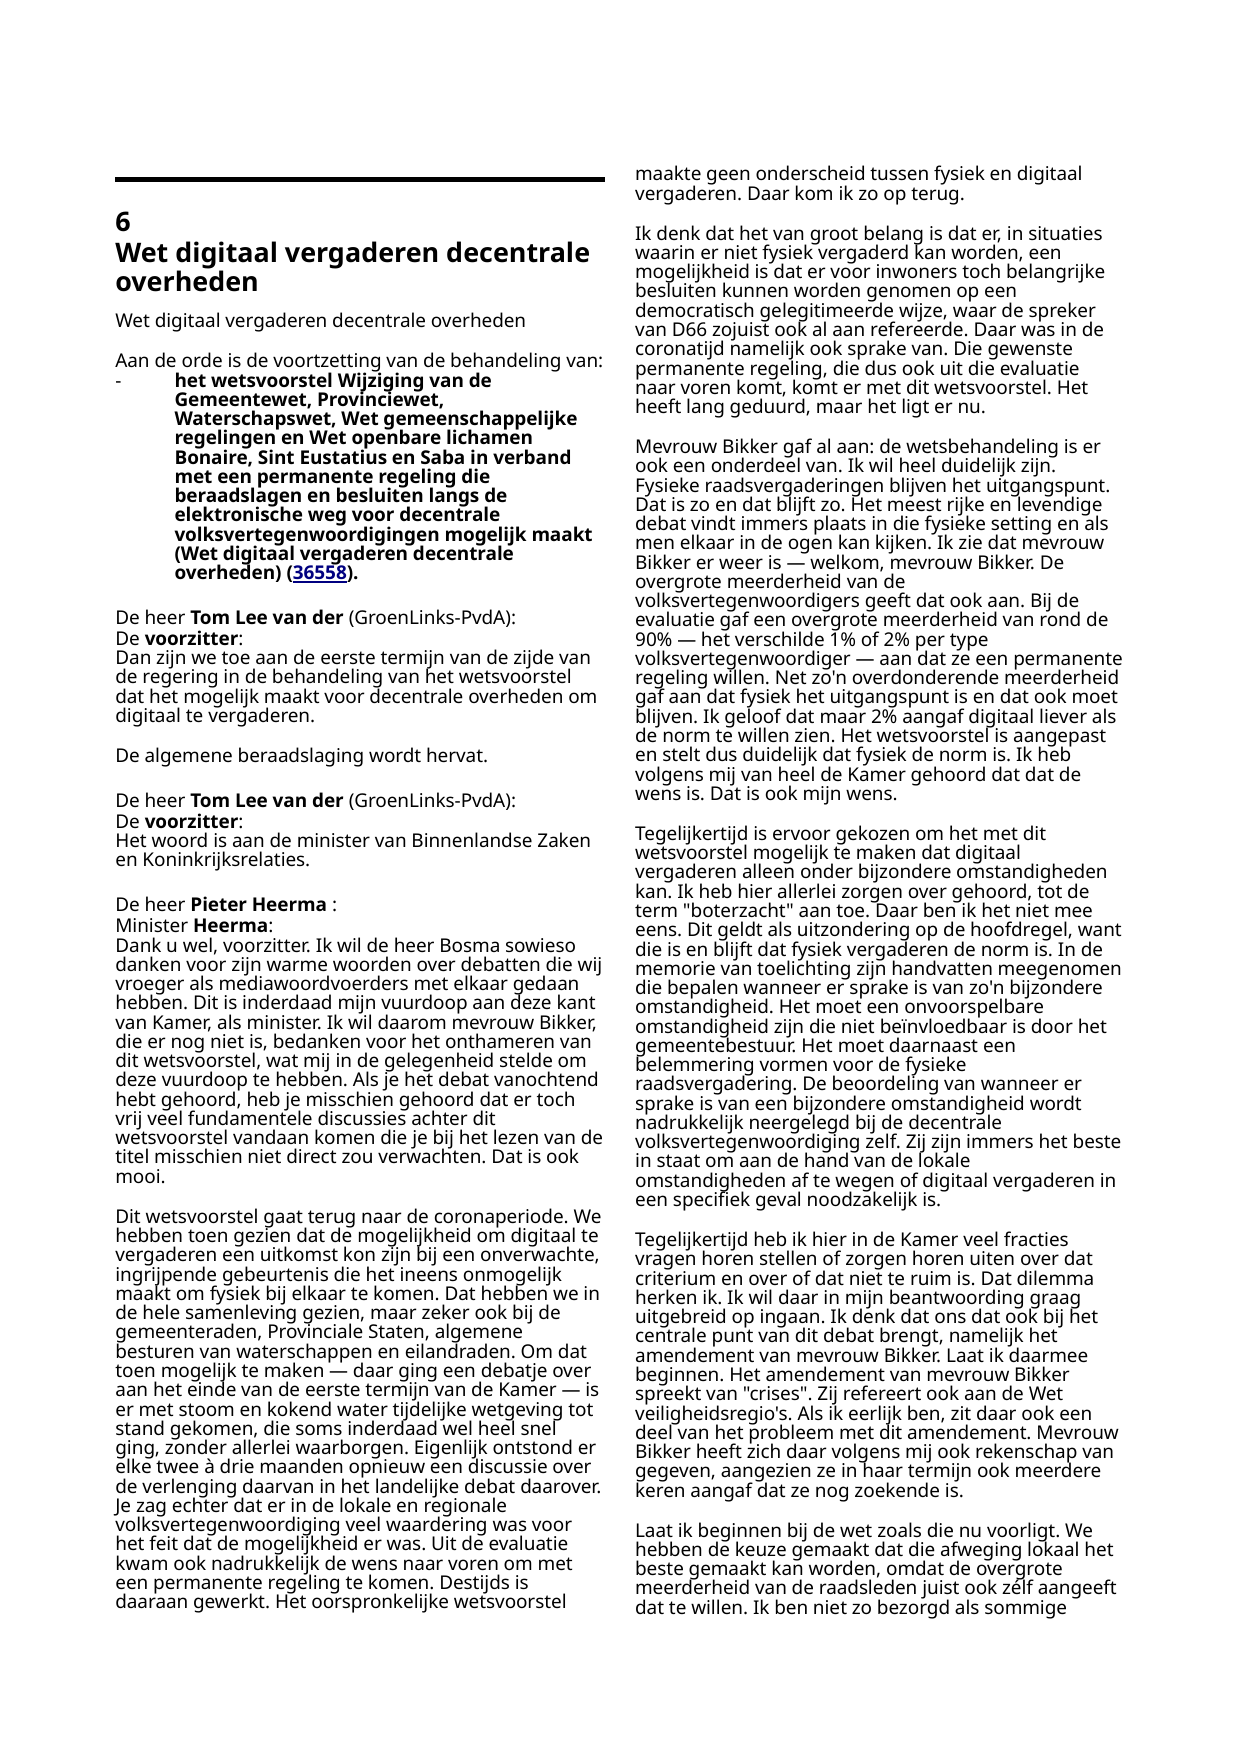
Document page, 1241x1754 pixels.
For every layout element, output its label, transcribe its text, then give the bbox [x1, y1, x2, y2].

text De heer Tom Lee van der (GroenLinks-PvdA): [115, 787, 605, 813]
text De heer Tom Lee van der (GroenLinks-PvdA): [115, 604, 605, 630]
text De algemene beraadslaging wordt hervat. [115, 747, 605, 766]
text Mevrouw Bikker gaf al aan: de wetsbehandeling is er ook een onderdeel van. Ik wil heel duidelijk zijn. Fysieke raadsvergaderingen blijven het uitgangspunt. Dat is zo en dat blijft zo. Het meest rijke en levendige debat vindt immers plaats in die fysieke setting en als men elkaar in de ogen kan kijken. Ik zie dat mevrouw Bikker er weer is — welkom, mevrouw Bikker. De overgrote meerderheid van de volksvertegenwoordigers geeft dat ook aan. Bij de evaluatie gaf een overgrote meerderheid van rond de 90% — het verschilde 1% of 2% per type volksvertegenwoordiger — aan dat ze een permanente regeling willen. Net zo'n overdonderende meerderheid gaf aan dat fysiek het uitgangspunt is en dat ook moet blijven. Ik geloof dat maar 2% aangaf digitaal liever als de norm te willen zien. Het wetsvoorstel is aangepast en stelt dus duidelijk dat fysiek de norm is. Ik heb volgens mij van heel de Kamer gehoord dat dat de wens is. Dat is ook mijn wens. [635, 438, 1125, 804]
text Dit wetsvoorstel gaat terug naar de coronaperiode. We hebben toen gezien dat de mogelijkheid om digitaal te vergaderen een uitkomst kon zijn bij een onverwachte, ingrijpende gebeurtenis die het ineens onmogelijk maakt om fysiek bij elkaar te komen. Dat hebben we in de hele samenleving gezien, maar zeker ook bij de gemeenteraden, Provinciale Staten, algemene besturen van waterschappen en eilandraden. Om dat toen mogelijk te maken — daar ging een debatje over aan het einde van de eerste termijn van de Kamer — is er met stoom en kokend water tijdelijke wetgeving tot stand gekomen, die soms inderdaad wel heel snel ging, zonder allerlei waarborgen. Eigenlijk ontstond er elke twee à drie maanden opnieuw een discussie over de verlenging daarvan in het landelijke debat daarover. Je zag echter dat er in de lokale en regionale volksvertegenwoordiging veel waardering was voor het feit dat de mogelijkheid er was. Uit de evaluatie kwam ook nadrukkelijk de wens naar voren om met een permanente regeling te komen. Destijds is daaraan gewerkt. Het oorspronkelijke wetsvoorstel [115, 1208, 605, 1612]
text De voorzitter: [115, 630, 605, 649]
text De voorzitter: [115, 813, 605, 832]
text Wet digitaal vergaderen decentrale overheden [115, 312, 605, 332]
text Wet digitaal vergaderen decentrale overheden [115, 239, 605, 312]
text Minister Heerma: [115, 917, 605, 937]
text Tegelijkertijd is ervoor gekozen om het met dit wetsvoorstel mogelijk te maken dat digitaal vergaderen alleen onder bijzondere omstandigheden kan. Ik heb hier allerlei zorgen over gehoord, tot de term "boterzacht" aan toe. Daar ben ik het niet mee eens. Dit geldt als uitzondering op de hoofdregel, want die is en blijft dat fysiek vergaderen de norm is. In de memorie van toelichting zijn handvatten meegenomen die bepalen wanneer er sprake is van zo'n bijzondere omstandigheid. Het moet een onvoorspelbare omstandigheid zijn die niet beïnvloedbaar is door het gemeentebestuur. Het moet daarnaast een belemmering vormen voor de fysieke raadsvergadering. De beoordeling van wanneer er sprake is van een bijzondere omstandigheid wordt nadrukkelijk neergelegd bij de decentrale volksvertegenwoordiging zelf. Zij zijn immers het beste in staat om aan de hand van de lokale omstandigheden af te wegen of digitaal vergaderen in een specifiek geval noodzakelijk is. [635, 825, 1125, 1210]
text De heer Pieter Heerma : [115, 892, 605, 917]
text Het woord is aan de minister van Binnenlandse Zaken en Koninkrijksrelaties. [115, 832, 605, 871]
list het wetsvoorstel Wijziging van de Gemeentewet, Provinciewet, Waterschapswet, Wet gemeenschappelijke regelingen en Wet openbare lichamen Bonaire, Sint Eustatius en Saba in verband met een permanente regeling die beraadslagen en besluiten langs de elektronische weg voor decentrale volksvertegenwoordigingen mogelijk maakt (Wet digitaal vergaderen decentrale overheden) (36558). [115, 372, 605, 583]
text maakte geen onderscheid tussen fysiek en digitaal vergaderen. Daar kom ik zo op terug. [635, 165, 1125, 204]
text 6 [115, 203, 605, 239]
text Dank u wel, voorzitter. Ik wil de heer Bosma sowieso danken voor zijn warme woorden over debatten die wij vroeger als mediawoordvoerders met elkaar gedaan hebben. Dit is inderdaad mijn vuurdoop aan deze kant van Kamer, als minister. Ik wil daarom mevrouw Bikker, die er nog niet is, bedanken voor het onthameren van dit wetsvoorstel, wat mij in de gelegenheid stelde om deze vuurdoop te hebben. Als je het debat vanochtend hebt gehoord, heb je misschien gehoord dat er toch vrij veel fundamentele discussies achter dit wetsvoorstel vandaan komen die je bij het lezen van de titel misschien niet direct zou verwachten. Dat is ook mooi. [115, 937, 605, 1187]
text Aan de orde is de voortzetting van de behandeling van: [115, 352, 605, 372]
text Dan zijn we toe aan de eerste termijn van de zijde van de regering in de behandeling van het wetsvoorstel dat het mogelijk maakt voor decentrale overheden om digitaal te vergaderen. [115, 649, 605, 726]
text Ik denk dat het van groot belang is dat er, in situaties waarin er niet fysiek vergaderd kan worden, een mogelijkheid is dat er voor inwoners toch belangrijke besluiten kunnen worden genomen op een democratisch gelegitimeerde wijze, waar de spreker van D66 zojuist ook al aan refereerde. Daar was in de coronatijd namelijk ook sprake van. Die gewenste permanente regeling, die dus ook uit die evaluatie naar voren komt, komt er met dit wetsvoorstel. Het heeft lang geduurd, maar het ligt er nu. [635, 224, 1125, 417]
text Tegelijkertijd heb ik hier in de Kamer veel fracties vragen horen stellen of zorgen horen uiten over dat criterium en over of dat niet te ruim is. Dat dilemma herken ik. Ik wil daar in mijn beantwoording graag uitgebreid op ingaan. Ik denk dat ons dat ook bij het centrale punt van dit debat brengt, namelijk het amendement van mevrouw Bikker. Laat ik daarmee beginnen. Het amendement van mevrouw Bikker spreekt van "crises". Zij refereert ook aan de Wet veiligheidsregio's. Als ik eerlijk ben, zit daar ook een deel van het probleem met dit amendement. Mevrouw Bikker heeft zich daar volgens mij ook rekenschap van gegeven, aangezien ze in haar termijn ook meerdere keren aangaf dat ze nog zoekende is. [635, 1231, 1125, 1501]
text Laat ik beginnen bij de wet zoals die nu voorligt. We hebben de keuze gemaakt dat die afweging lokaal het beste gemaakt kan worden, omdat de overgrote meerderheid van de raadsleden juist ook zélf aangeeft dat te willen. Ik ben niet zo bezorgd als sommige [635, 1522, 1125, 1618]
